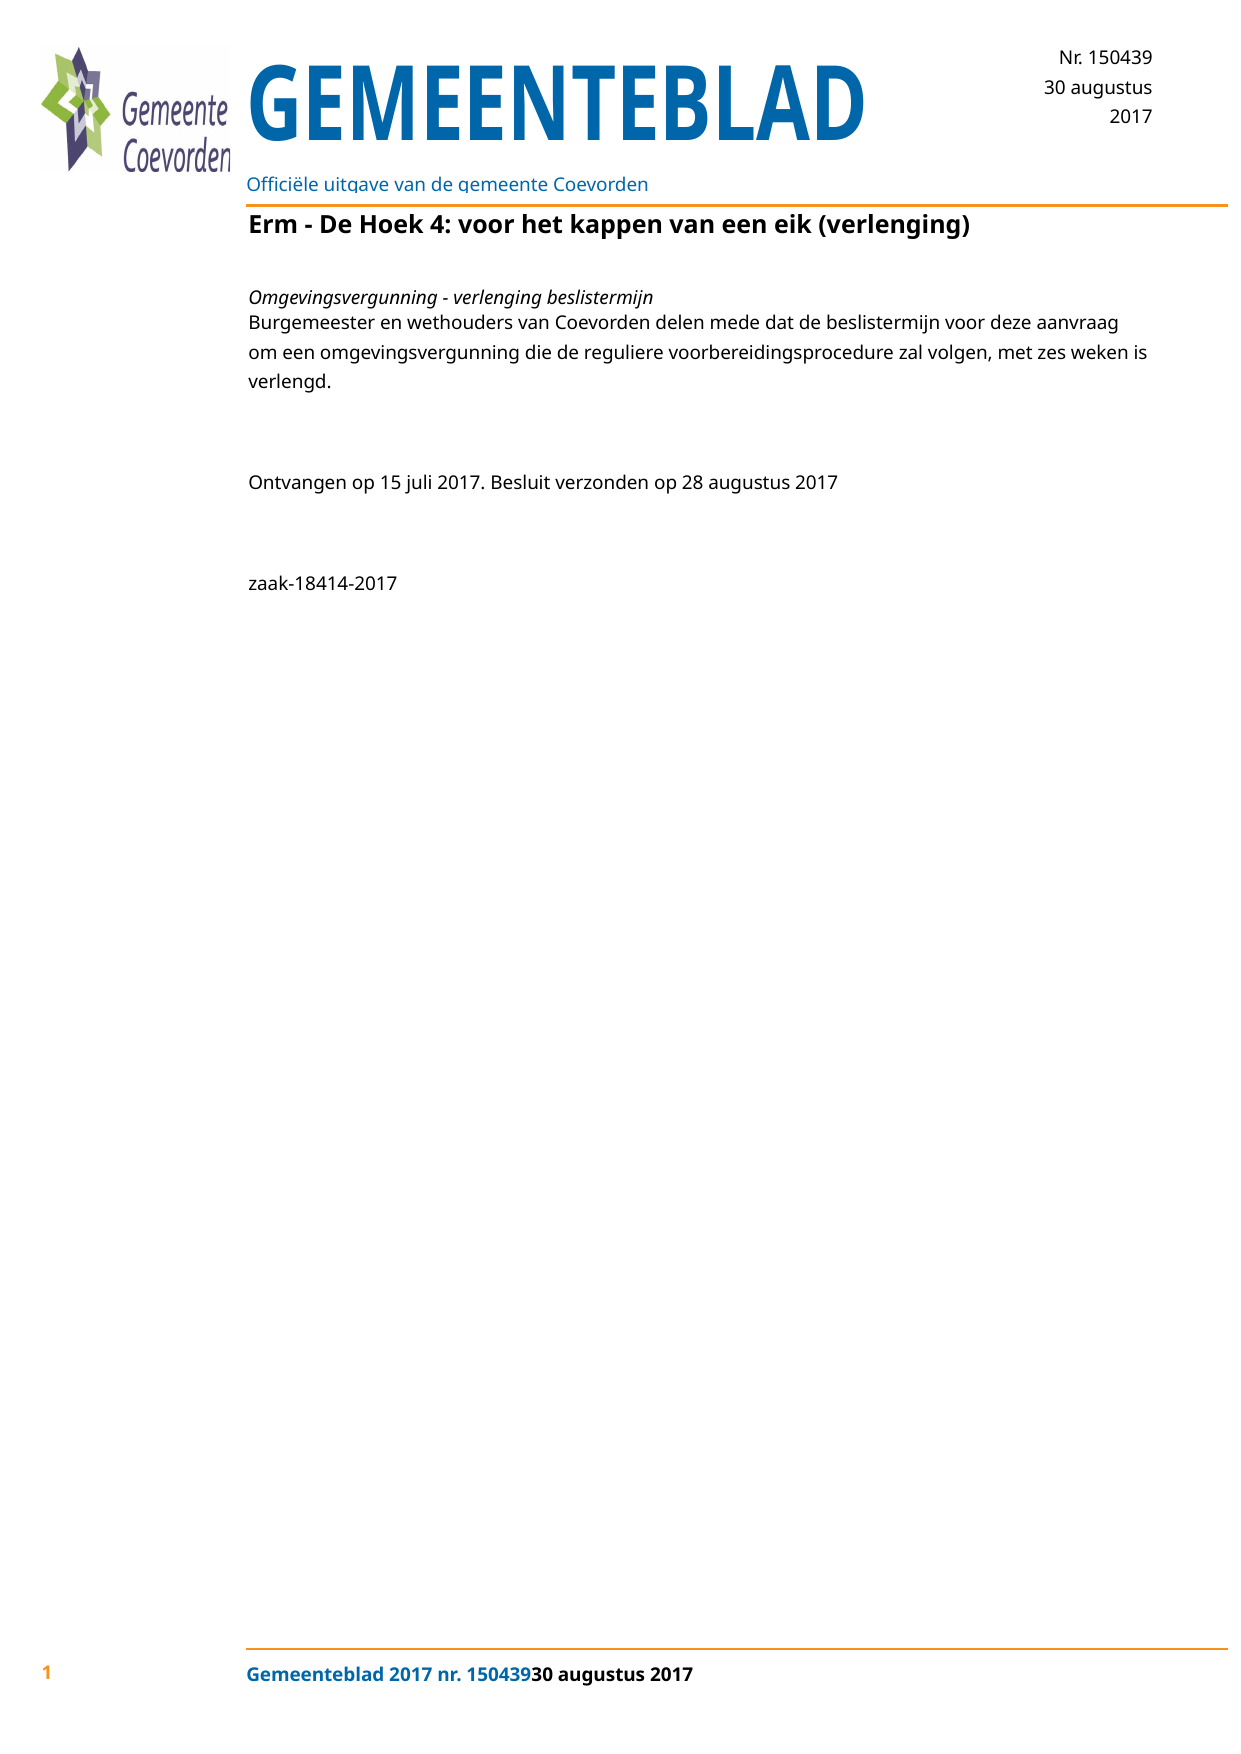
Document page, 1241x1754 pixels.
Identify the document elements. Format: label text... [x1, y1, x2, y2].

text zaak-18414-2017 [248, 570, 1152, 596]
text Ontvangen op 15 juli 2017. Besluit verzonden op 28 augustus 2017 [248, 469, 1152, 495]
picture [41, 47, 231, 172]
text Omgevingsvergunning - verlenging beslistermijn [248, 284, 1152, 309]
text Burgemeester en wethouders van Coevorden delen mede dat de beslistermijn voor deze aanvraag om een omgevingsvergunning die de reguliere voorbereidingsprocedure zal volgen, met zes weken is verlengd. [248, 309, 1152, 394]
text Erm - De Hoek 4: voor het kappen van een eik (verlenging) [248, 207, 1152, 241]
